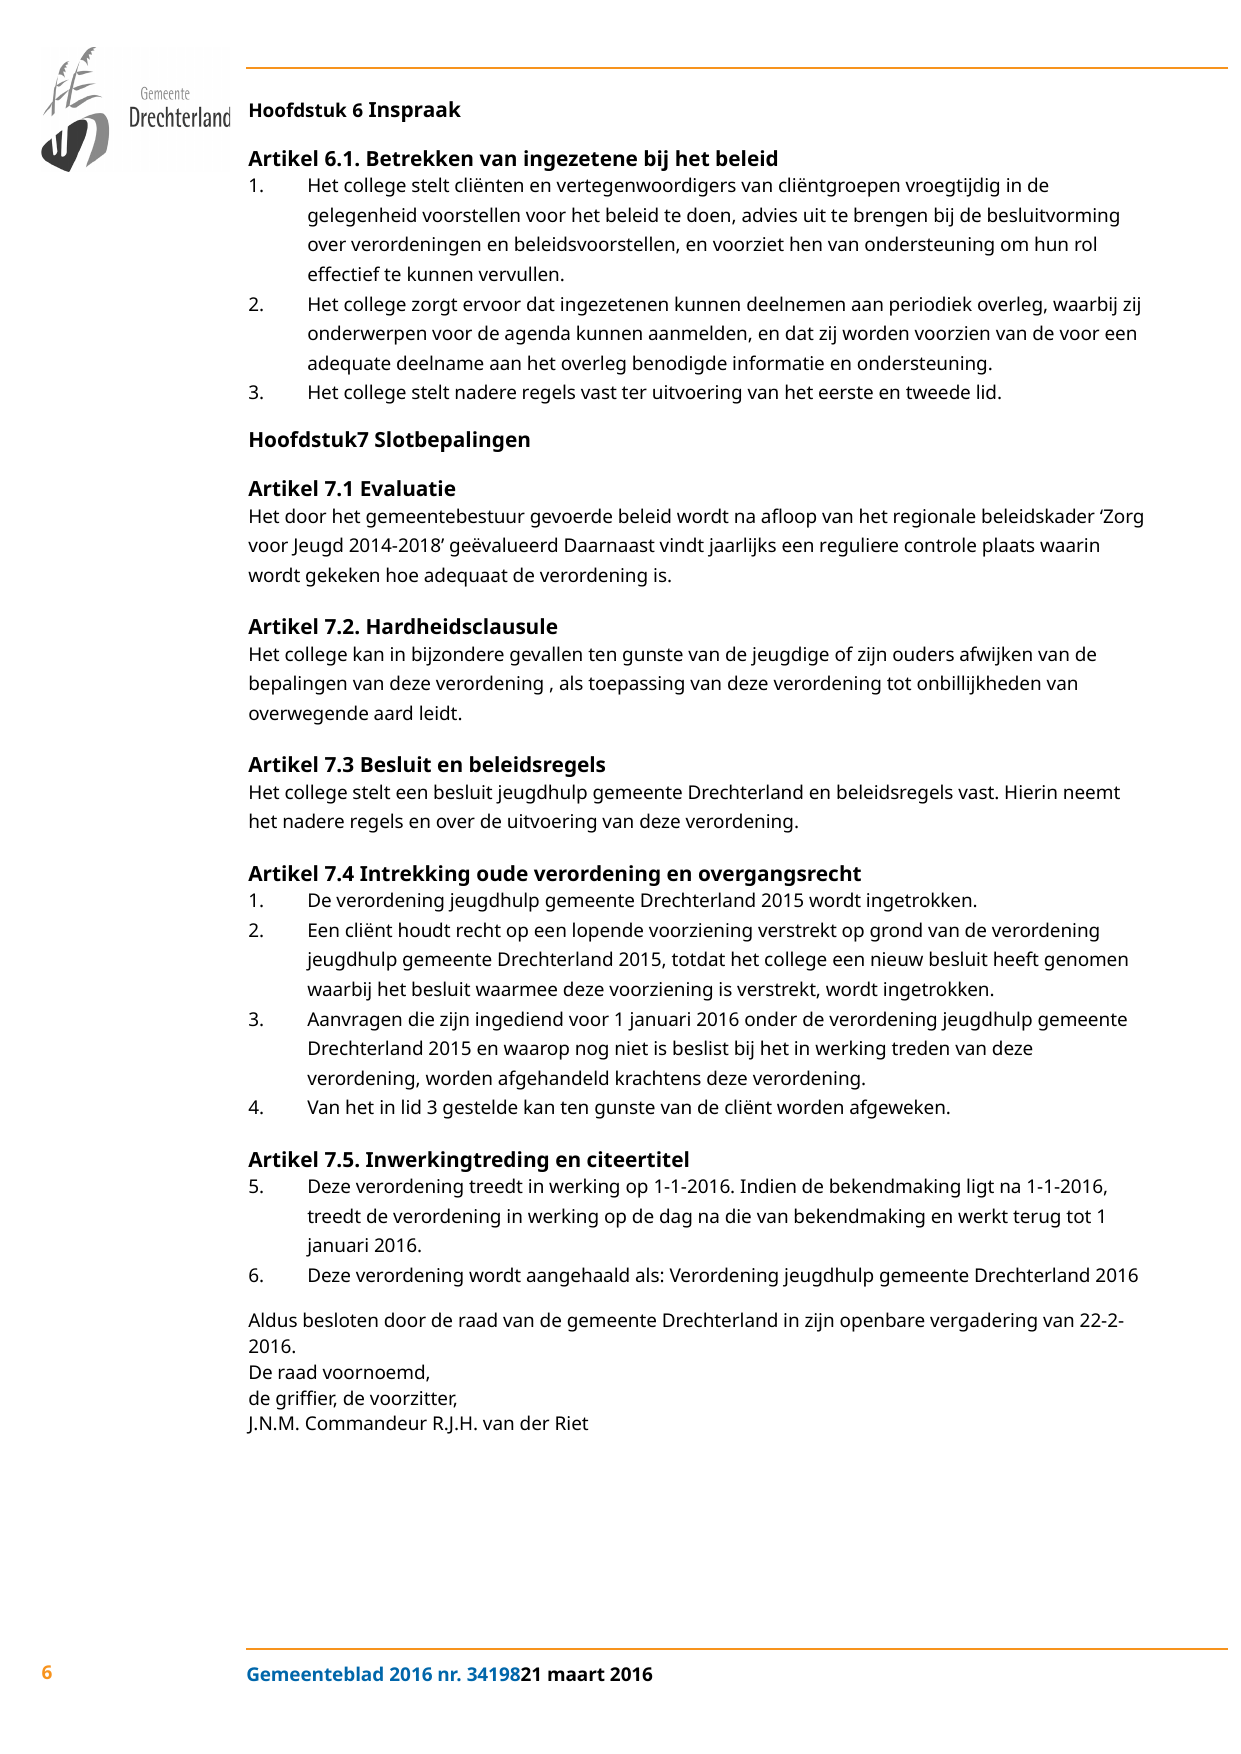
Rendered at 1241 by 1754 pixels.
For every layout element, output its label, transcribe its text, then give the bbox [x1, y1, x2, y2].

text Hoofdstuk7 Slotbepalingen [248, 425, 1152, 454]
text Artikel 7.1 Evaluatie [248, 474, 1152, 503]
text Artikel 7.4 Intrekking oude verordening en overgangsrecht [248, 859, 1152, 887]
text Aldus besloten door de raad van de gemeente Drechterland in zijn openbare vergadering van 22-2-2016. [248, 1308, 1152, 1359]
list De verordening jeugdhulp gemeente Drechterland 2015 wordt ingetrokken. [248, 887, 1152, 913]
list Het college stelt cliënten en vertegenwoordigers van cliëntgroepen vroegtijdig in de gelegenheid voorstellen voor het beleid te doen, advies uit te brengen bij de besluitvorming over verordeningen en beleidsvoorstellen, en voorziet hen van ondersteuning om hun rol effectief te kunnen vervullen. [248, 172, 1152, 287]
text Artikel 7.5. Inwerkingtreding en citeertitel [248, 1145, 1152, 1173]
list Van het in lid 3 gestelde kan ten gunste van de cliënt worden afgeweken. [248, 1094, 1152, 1120]
picture [41, 47, 231, 172]
list Het college zorgt ervoor dat ingezetenen kunnen deelnemen aan periodiek overleg, waarbij zij onderwerpen voor de agenda kunnen aanmelden, en dat zij worden voorzien van de voor een adequate deelname aan het overleg benodigde informatie en ondersteuning. [248, 291, 1152, 376]
list Het college stelt nadere regels vast ter uitvoering van het eerste en tweede lid. [248, 379, 1152, 405]
list Aanvragen die zijn ingediend voor 1 januari 2016 onder de verordening jeugdhulp gemeente Drechterland 2015 en waarop nog niet is beslist bij het in werking treden van deze verordening, worden afgehandeld krachtens deze verordening. [248, 1006, 1152, 1091]
text Artikel 7.3 Besluit en beleidsregels [248, 751, 1152, 779]
text Het college stelt een besluit jeugdhulp gemeente Drechterland en beleidsregels vast. Hierin neemt het nadere regels en over de uitvoering van deze verordening. [248, 779, 1152, 834]
text Het door het gemeentebestuur gevoerde beleid wordt na afloop van het regionale beleidskader ‘Zorg voor Jeugd 2014-2018’ geëvalueerd Daarnaast vindt jaarlijks een reguliere controle plaats waarin wordt gekeken hoe adequaat de verordening is. [248, 503, 1152, 588]
text Het college kan in bijzondere gevallen ten gunste van de jeugdige of zijn ouders afwijken van de bepalingen van deze verordening , als toepassing van deze verordening tot onbillijkheden van overwegende aard leidt. [248, 641, 1152, 726]
text Artikel 7.2. Hardheidsclausule [248, 612, 1152, 641]
text Artikel 6.1. Betrekken van ingezetene bij het beleid [248, 144, 1152, 172]
list Deze verordening wordt aangehaald als: Verordening jeugdhulp gemeente Drechterland 2016 [248, 1262, 1152, 1288]
list Een cliënt houdt recht op een lopende voorziening verstrekt op grond van de verordening jeugdhulp gemeente Drechterland 2015, totdat het college een nieuw besluit heeft genomen waarbij het besluit waarmee deze voorziening is verstrekt, wordt ingetrokken. [248, 917, 1152, 1002]
text de griffier, de voorzitter, [248, 1385, 1152, 1411]
text J.N.M. Commandeur R.J.H. van der Riet [248, 1411, 1152, 1436]
text De raad voornoemd, [248, 1359, 1152, 1385]
text Hoofdstuk 6 Inspraak [248, 95, 1152, 123]
list Deze verordening treedt in werking op 1-1-2016. Indien de bekendmaking ligt na 1-1-2016, treedt de verordening in werking op de dag na die van bekendmaking en werkt terug tot 1 januari 2016. [248, 1173, 1152, 1258]
